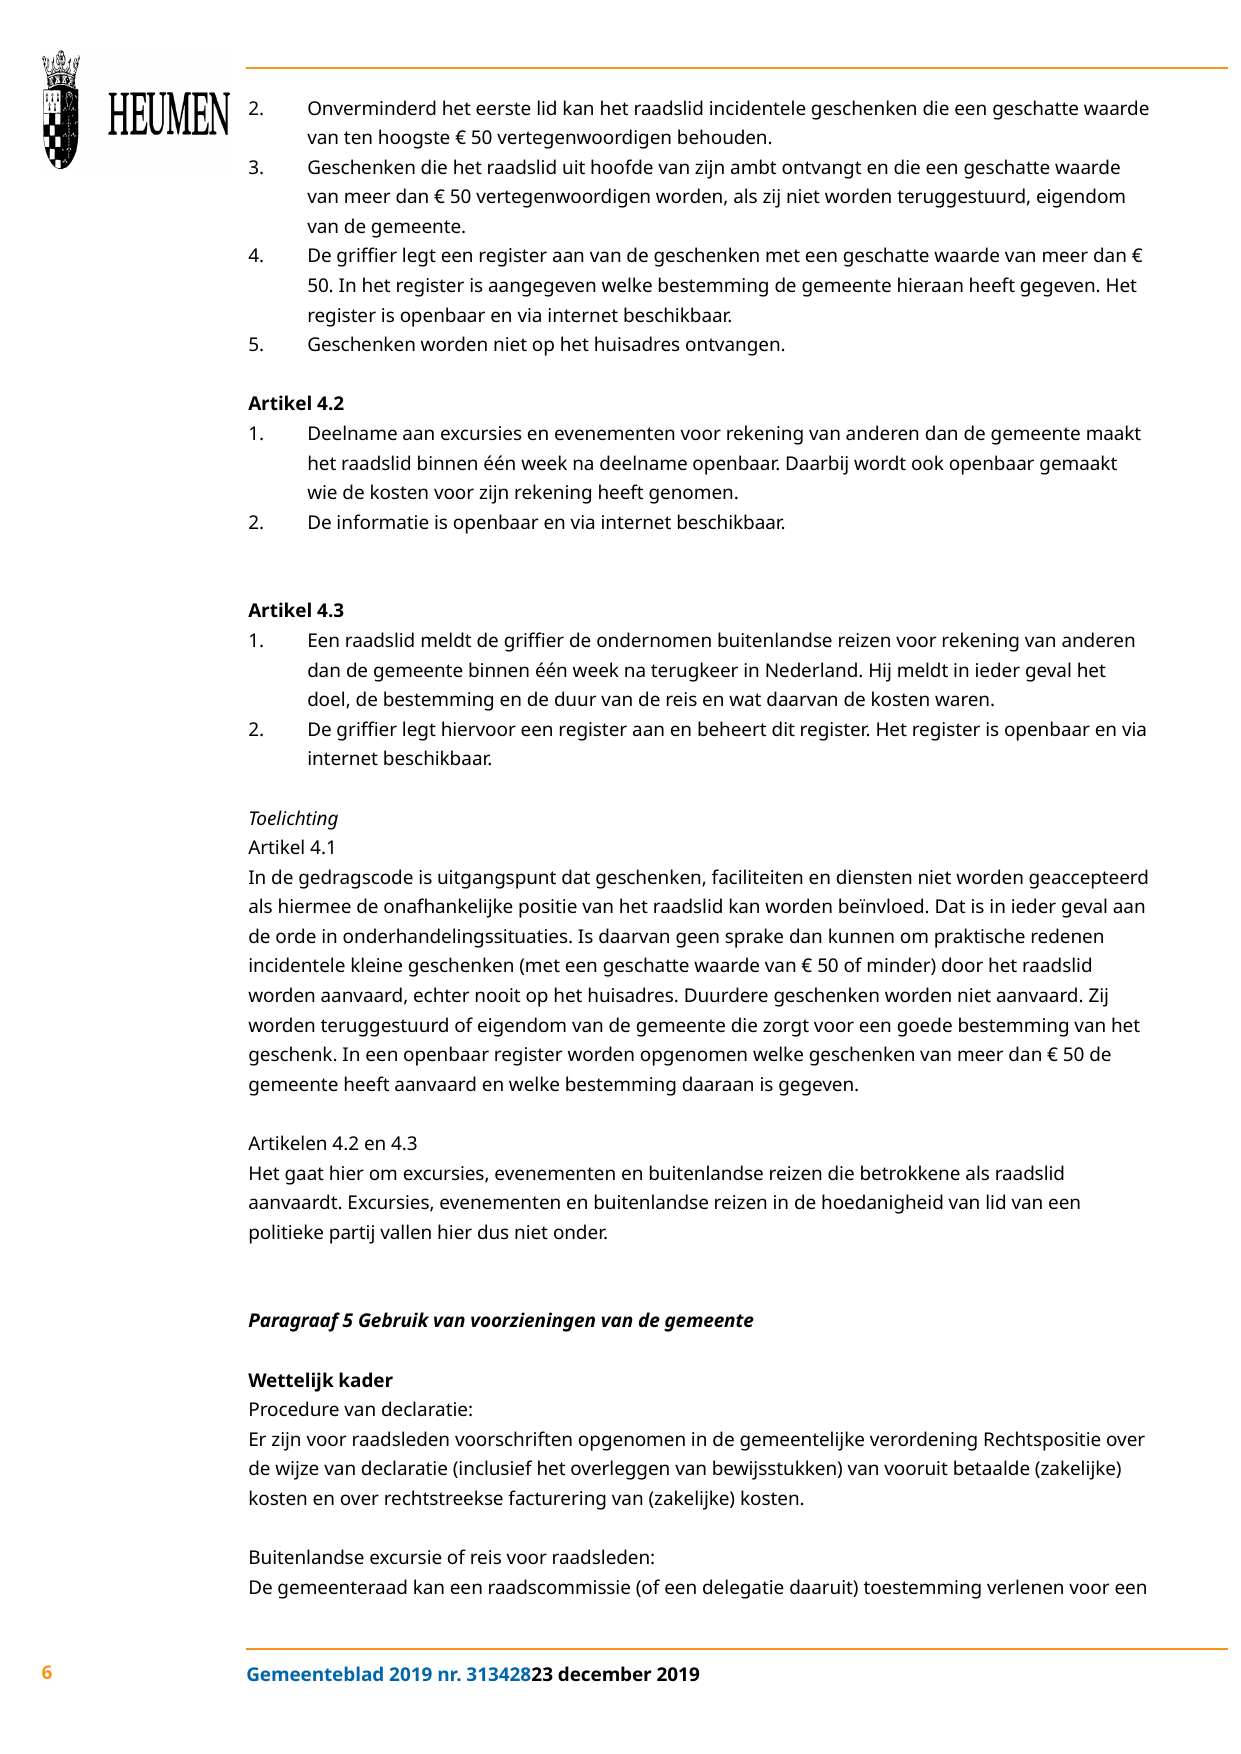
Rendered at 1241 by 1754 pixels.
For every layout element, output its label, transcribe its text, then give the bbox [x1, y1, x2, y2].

list De informatie is openbaar en via internet beschikbaar. [248, 509, 1152, 535]
text De gemeenteraad kan een raadscommissie (of een delegatie daaruit) toestemming verlenen voor een [248, 1574, 1152, 1600]
list Deelname aan excursies en evenementen voor rekening van anderen dan de gemeente maakt het raadslid binnen één week na deelname openbaar. Daarbij wordt ook openbaar gemaakt wie de kosten voor zijn rekening heeft genomen. [248, 420, 1152, 505]
text Wettelijk kader [248, 1367, 1152, 1393]
picture [41, 47, 231, 172]
text Procedure van declaratie: [248, 1396, 1152, 1422]
list De griffier legt hiervoor een register aan en beheert dit register. Het register is openbaar en via internet beschikbaar. [248, 716, 1152, 771]
text Buitenlandse excursie of reis voor raadsleden: [248, 1544, 1152, 1570]
text Artikel 4.2 [248, 391, 1152, 416]
text Het gaat hier om excursies, evenementen en buitenlandse reizen die betrokkene als raadslid aanvaardt. Excursies, evenementen en buitenlandse reizen in de hoedanigheid van lid van een politieke partij vallen hier dus niet onder. [248, 1160, 1152, 1245]
text Artikel 4.1 [248, 834, 1152, 860]
list Een raadslid meldt de griffier de ondernomen buitenlandse reizen voor rekening van anderen dan de gemeente binnen één week na terugkeer in Nederland. Hij meldt in ieder geval het doel, de bestemming en de duur van de reis en wat daarvan de kosten waren. [248, 627, 1152, 712]
list Geschenken worden niet op het huisadres ontvangen. [248, 331, 1152, 357]
text Artikelen 4.2 en 4.3 [248, 1130, 1152, 1156]
text Artikel 4.3 [248, 598, 1152, 623]
text Er zijn voor raadsleden voorschriften opgenomen in de gemeentelijke verordening Rechtspositie over de wijze van declaratie (inclusief het overleggen van bewijsstukken) van vooruit betaalde (zakelijke) kosten en over rechtstreekse facturering van (zakelijke) kosten. [248, 1426, 1152, 1511]
list Geschenken die het raadslid uit hoofde van zijn ambt ontvangt en die een geschatte waarde van meer dan € 50 vertegenwoordigen worden, als zij niet worden teruggestuurd, eigendom van de gemeente. [248, 154, 1152, 239]
text Paragraaf 5 Gebruik van voorzieningen van de gemeente [248, 1308, 1152, 1333]
list Onverminderd het eerste lid kan het raadslid incidentele geschenken die een geschatte waarde van ten hoogste € 50 vertegenwoordigen behouden. [248, 95, 1152, 150]
list De griffier legt een register aan van de geschenken met een geschatte waarde van meer dan € 50. In het register is aangegeven welke bestemming de gemeente hieraan heeft gegeven. Het register is openbaar en via internet beschikbaar. [248, 243, 1152, 328]
text Toelichting [248, 805, 1152, 831]
text In de gedragscode is uitgangspunt dat geschenken, faciliteiten en diensten niet worden geaccepteerd als hiermee de onafhankelijke positie van het raadslid kan worden beïnvloed. Dat is in ieder geval aan de orde in onderhandelingssituaties. Is daarvan geen sprake dan kunnen om praktische redenen incidentele kleine geschenken (met een geschatte waarde van € 50 of minder) door het raadslid worden aanvaard, echter nooit op het huisadres. Duurdere geschenken worden niet aanvaard. Zij worden teruggestuurd of eigendom van de gemeente die zorgt voor een goede bestemming van het geschenk. In een openbaar register worden opgenomen welke geschenken van meer dan € 50 de gemeente heeft aanvaard en welke bestemming daaraan is gegeven. [248, 864, 1152, 1097]
